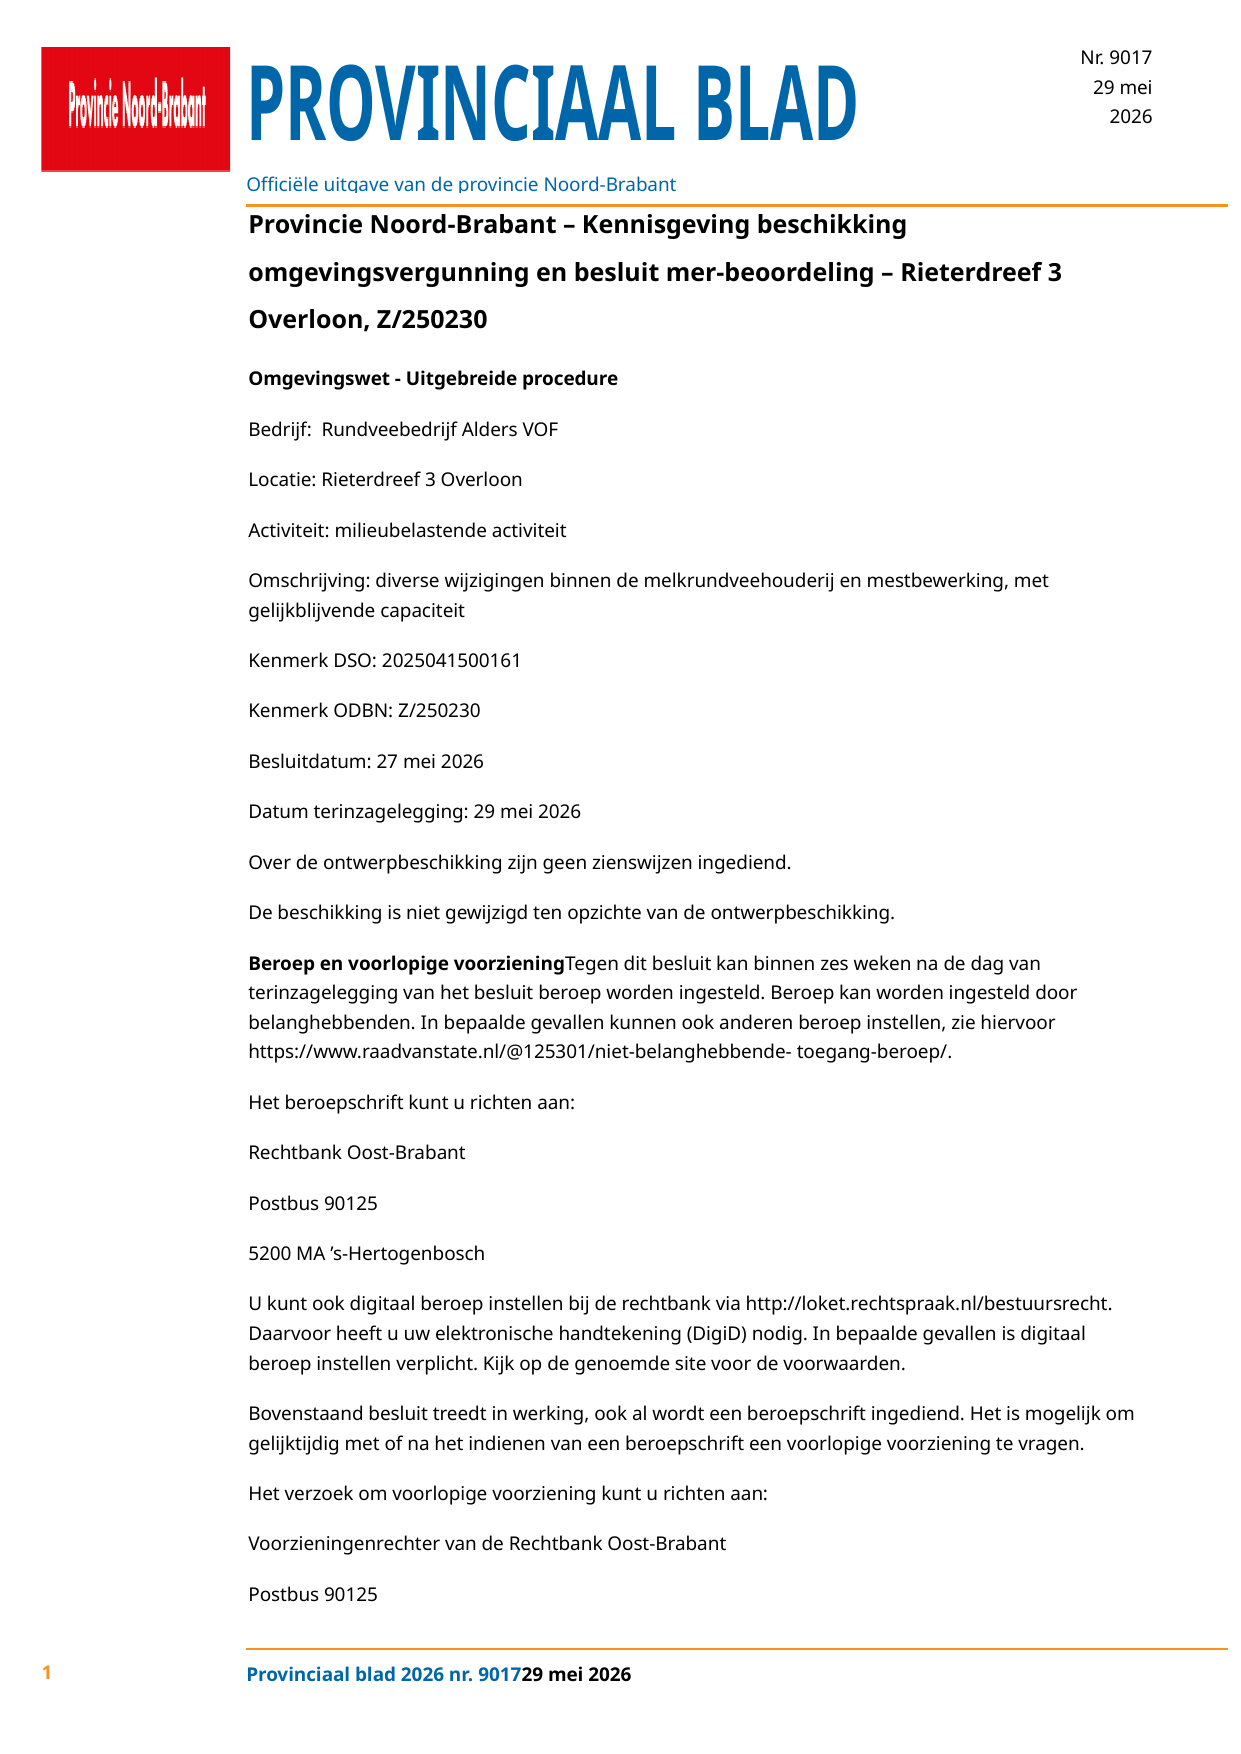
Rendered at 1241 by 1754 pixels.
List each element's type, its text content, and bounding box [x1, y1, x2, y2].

text Omschrijving: diverse wijzigingen binnen de melkrundveehouderij en mestbewerking, met gelijkblijvende capaciteit [248, 567, 1152, 622]
text 5200 MA ’s-Hertogenbosch [248, 1240, 1152, 1266]
text Over de ontwerpbeschikking zijn geen zienswijzen ingediend. [248, 849, 1152, 874]
text Provincie Noord-Brabant – Kennisgeving beschikking omgevingsvergunning en besluit mer-beoordeling – Rieterdreef 3 Overloon, Z/250230 [248, 207, 1152, 336]
text Kenmerk ODBN: Z/250230 [248, 698, 1152, 723]
text De beschikking is niet gewijzigd ten opzichte van de ontwerpbeschikking. [248, 899, 1152, 925]
text Postbus 90125 [248, 1190, 1152, 1215]
text Rechtbank Oost-Brabant [248, 1139, 1152, 1165]
text Voorzieningenrechter van de Rechtbank Oost-Brabant [248, 1531, 1152, 1556]
text Locatie: Rieterdreef 3 Overloon [248, 466, 1152, 492]
text Beroep en voorlopige voorzieningTegen dit besluit kan binnen zes weken na de dag van terinzagelegging van het besluit beroep worden ingesteld. Beroep kan worden ingesteld door belanghebbenden. In bepaalde gevallen kunnen ook anderen beroep instellen, zie hiervoor https://www.raadvanstate.nl/@125301/niet-belanghebbende- toegang-beroep/. [248, 950, 1152, 1064]
text U kunt ook digitaal beroep instellen bij de rechtbank via http://loket.rechtspraak.nl/bestuursrecht. Daarvoor heeft u uw elektronische handtekening (DigiD) nodig. In bepaalde gevallen is digitaal beroep instellen verplicht. Kijk op de genoemde site voor de voorwaarden. [248, 1291, 1152, 1375]
text Omgevingswet - Uitgebreide procedure [248, 366, 1152, 391]
text Activiteit: milieubelastende activiteit [248, 517, 1152, 542]
text Het verzoek om voorlopige voorziening kunt u richten aan: [248, 1480, 1152, 1506]
text Besluitdatum: 27 mei 2026 [248, 748, 1152, 774]
text Datum terinzagelegging: 29 mei 2026 [248, 798, 1152, 824]
text Het beroepschrift kunt u richten aan: [248, 1089, 1152, 1114]
text Postbus 90125 [248, 1581, 1152, 1607]
text Kenmerk DSO: 2025041500161 [248, 647, 1152, 673]
text Bovenstaand besluit treedt in werking, ook al wordt een beroepschrift ingediend. Het is mogelijk om gelijktijdig met of na het indienen van een beroepschrift een voorlopige voorziening te vragen. [248, 1400, 1152, 1455]
text Bedrijf: Rundveebedrijf Alders VOF [248, 416, 1152, 442]
picture [41, 47, 231, 172]
